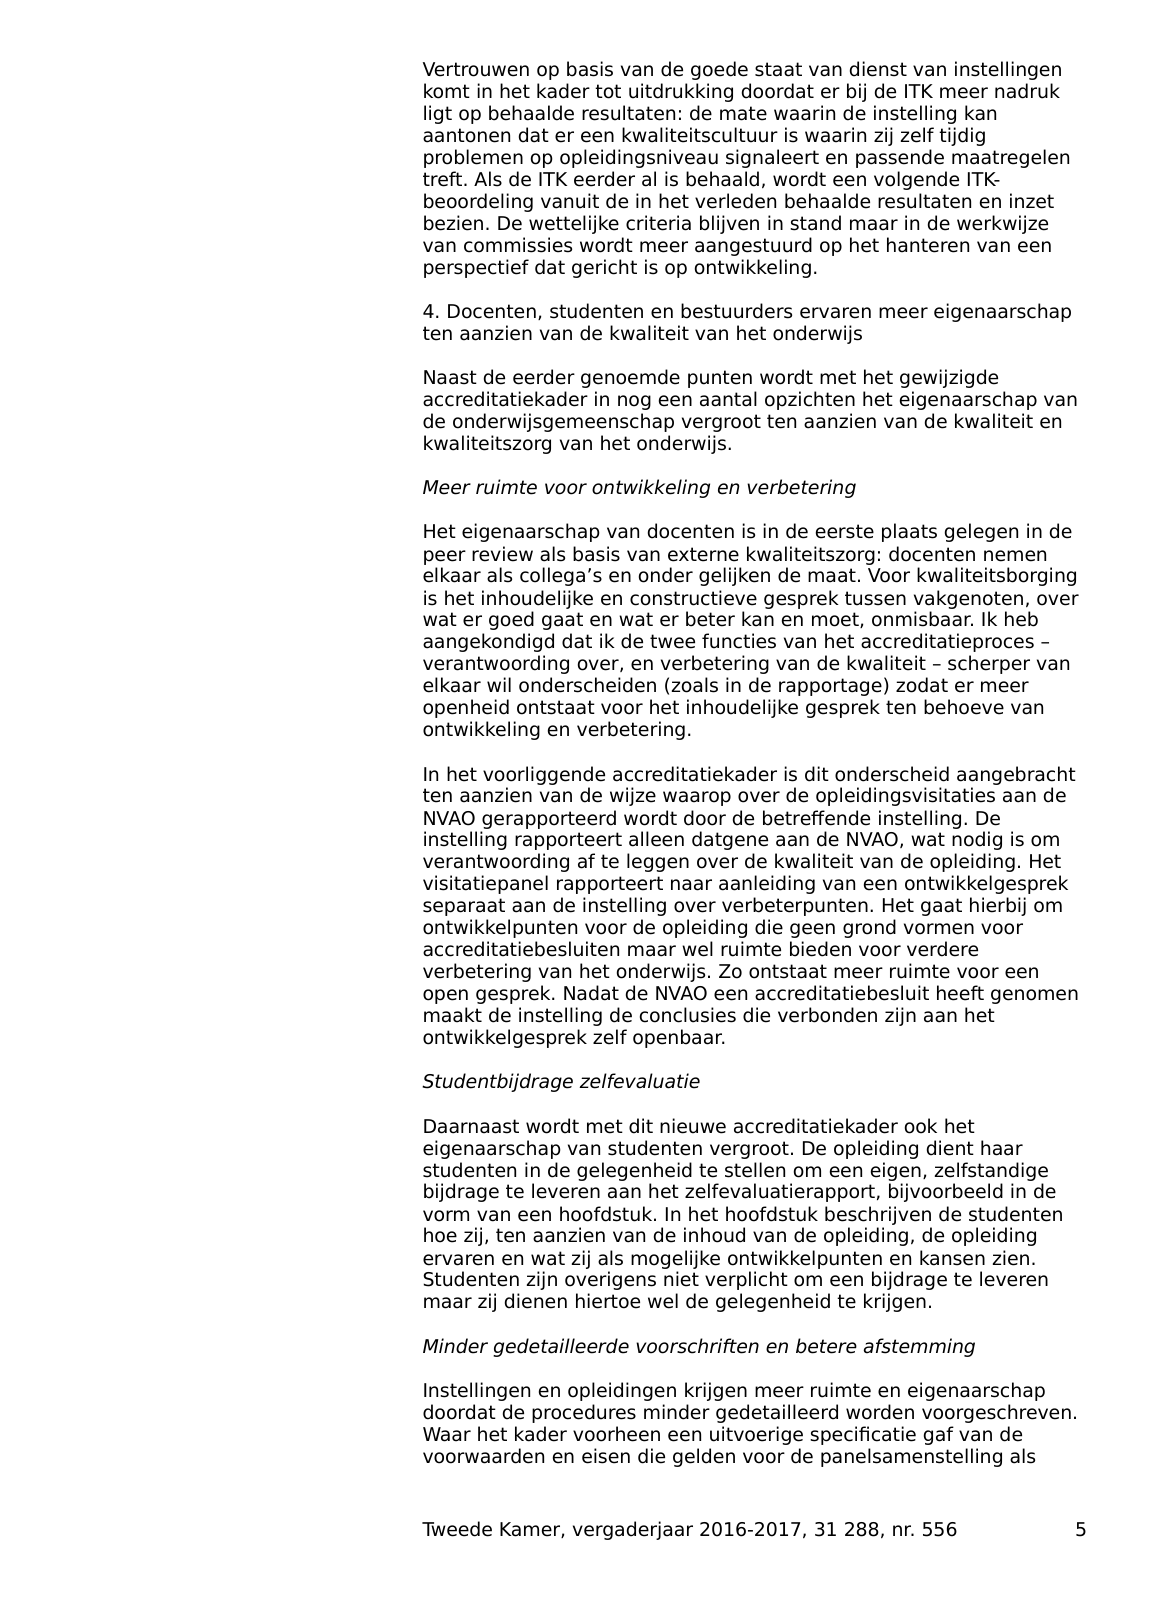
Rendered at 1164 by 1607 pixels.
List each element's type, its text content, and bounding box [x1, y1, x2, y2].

subtitle Minder gedetailleerde voorschriften en betere afstemming [422, 1336, 1087, 1357]
text Vertrouwen op basis van de goede staat van dienst van instellingen komt in het kader tot uitdrukking doordat er bij de ITK meer nadruk ligt op behaalde resultaten: de mate waarin de instelling kan aantonen dat er een kwaliteitscultuur is waarin zij zelf tijdig problemen op opleidingsniveau signaleert en passende maatregelen treft. Als de ITK eerder al is behaald, wordt een volgende ITK-beoordeling vanuit de in het verleden behaalde resultaten en inzet bezien. De wettelijke criteria blijven in stand maar in de werkwijze van commissies wordt meer aangestuurd op het hanteren van een perspectief dat gericht is op ontwikkeling. [422, 59, 1087, 279]
subtitle Meer ruimte voor ontwikkeling en verbetering [422, 477, 1087, 499]
text Het eigenaarschap van docenten is in de eerste plaats gelegen in de peer review als basis van externe kwaliteitszorg: docenten nemen elkaar als collega’s en onder gelijken de maat. Voor kwaliteitsborging is het inhoudelijke en constructieve gesprek tussen vakgenoten, over wat er goed gaat en wat er beter kan en moet, onmisbaar. Ik heb aangekondigd dat ik de twee functies van het accreditatieproces – verantwoording over, en verbetering van de kwaliteit – scherper van elkaar wil onderscheiden (zoals in de rapportage) zodat er meer openheid ontstaat voor het inhoudelijke gesprek ten behoeve van ontwikkeling en verbetering. [422, 521, 1087, 741]
text Naast de eerder genoemde punten wordt met het gewijzigde accreditatiekader in nog een aantal opzichten het eigenaarschap van de onderwijsgemeenschap vergroot ten aanzien van de kwaliteit en kwaliteitszorg van het onderwijs. [422, 367, 1087, 455]
subtitle 4. Docenten, studenten en bestuurders ervaren meer eigenaarschap ten aanzien van de kwaliteit van het onderwijs [422, 301, 1087, 345]
text In het voorliggende accreditatiekader is dit onderscheid aangebracht ten aanzien van de wijze waarop over de opleidingsvisitaties aan de NVAO gerapporteerd wordt door de betreffende instelling. De instelling rapporteert alleen datgene aan de NVAO, wat nodig is om verantwoording af te leggen over de kwaliteit van de opleiding. Het visitatiepanel rapporteert naar aanleiding van een ontwikkelgesprek separaat aan de instelling over verbeterpunten. Het gaat hierbij om ontwikkelpunten voor de opleiding die geen grond vormen voor accreditatiebesluiten maar wel ruimte bieden voor verdere verbetering van het onderwijs. Zo ontstaat meer ruimte voor een open gesprek. Nadat de NVAO een accreditatiebesluit heeft genomen maakt de instelling de conclusies die verbonden zijn aan het ontwikkelgesprek zelf openbaar. [422, 763, 1087, 1049]
subtitle Studentbijdrage zelfevaluatie [422, 1071, 1087, 1093]
text Daarnaast wordt met dit nieuwe accreditatiekader ook het eigenaarschap van studenten vergroot. De opleiding dient haar studenten in de gelegenheid te stellen om een eigen, zelfstandige bijdrage te leveren aan het zelfevaluatierapport, bijvoorbeeld in de vorm van een hoofdstuk. In het hoofdstuk beschrijven de studenten hoe zij, ten aanzien van de inhoud van de opleiding, de opleiding ervaren en wat zij als mogelijke ontwikkelpunten en kansen zien. Studenten zijn overigens niet verplicht om een bijdrage te leveren maar zij dienen hiertoe wel de gelegenheid te krijgen. [422, 1116, 1087, 1313]
text Instellingen en opleidingen krijgen meer ruimte en eigenaarschap doordat de procedures minder gedetailleerd worden voorgeschreven. Waar het kader voorheen een uitvoerige specificatie gaf van de voorwaarden en eisen die gelden voor de panelsamenstelling als [422, 1380, 1087, 1468]
